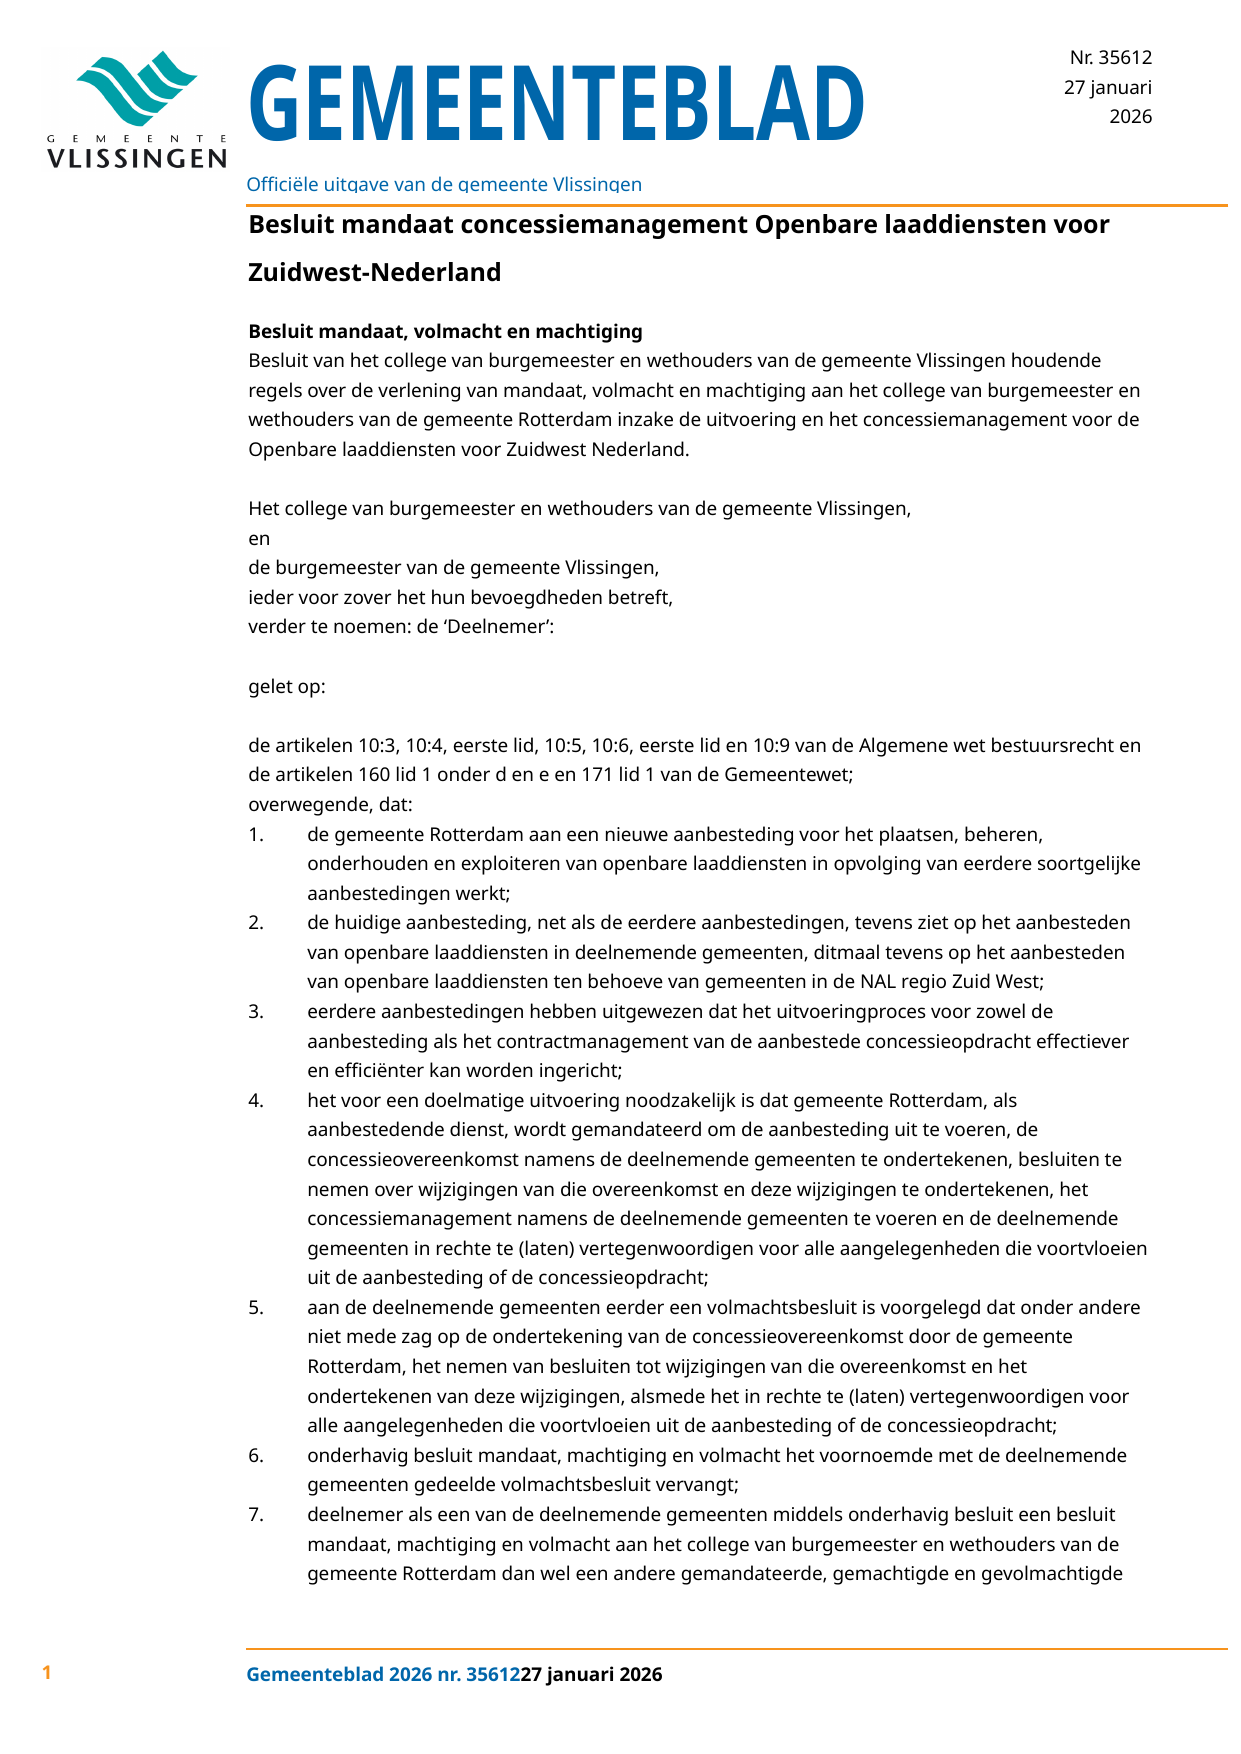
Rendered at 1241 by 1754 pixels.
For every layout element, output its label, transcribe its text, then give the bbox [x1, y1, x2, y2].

list aan de deelnemende gemeenten eerder een volmachtsbesluit is voorgelegd dat onder andere niet mede zag op de ondertekening van de concessieovereenkomst door de gemeente Rotterdam, het nemen van besluiten tot wijzigingen van die overeenkomst en het ondertekenen van deze wijzigingen, alsmede het in rechte te (laten) vertegenwoordigen voor alle aangelegenheden die voortvloeien uit de aanbesteding of de concessieopdracht; [248, 1294, 1152, 1438]
text Besluit mandaat concessiemanagement Openbare laaddiensten voor Zuidwest-Nederland [248, 207, 1152, 288]
picture [41, 47, 231, 172]
list deelnemer als een van de deelnemende gemeenten middels onderhavig besluit een besluit mandaat, machtiging en volmacht aan het college van burgemeester en wethouders van de gemeente Rotterdam dan wel een andere gemandateerde, gemachtigde en gevolmachtigde [248, 1501, 1152, 1586]
text en [248, 525, 1152, 551]
text de burgemeester van de gemeente Vlissingen, [248, 554, 1152, 580]
text de artikelen 10:3, 10:4, eerste lid, 10:5, 10:6, eerste lid en 10:9 van de Algemene wet bestuursrecht en de artikelen 160 lid 1 onder d en e en 171 lid 1 van de Gemeentewet; [248, 732, 1152, 787]
text Besluit mandaat, volmacht en machtiging [248, 318, 1152, 344]
text ieder voor zover het hun bevoegdheden betreft, [248, 584, 1152, 610]
text overwegende, dat: [248, 791, 1152, 817]
list onderhavig besluit mandaat, machtiging en volmacht het voornoemde met de deelnemende gemeenten gedeelde volmachtsbesluit vervangt; [248, 1442, 1152, 1497]
text gelet op: [248, 673, 1152, 699]
text Besluit van het college van burgemeester en wethouders van de gemeente Vlissingen houdende regels over de verlening van mandaat, volmacht en machtiging aan het college van burgemeester en wethouders van de gemeente Rotterdam inzake de uitvoering en het concessiemanagement voor de Openbare laaddiensten voor Zuidwest Nederland. [248, 347, 1152, 462]
list het voor een doelmatige uitvoering noodzakelijk is dat gemeente Rotterdam, als aanbestedende dienst, wordt gemandateerd om de aanbesteding uit te voeren, de concessieovereenkomst namens de deelnemende gemeenten te ondertekenen, besluiten te nemen over wijzigingen van die overeenkomst en deze wijzigingen te ondertekenen, het concessiemanagement namens de deelnemende gemeenten te voeren en de deelnemende gemeenten in rechte te (laten) vertegenwoordigen voor alle aangelegenheden die voortvloeien uit de aanbesteding of de concessieopdracht; [248, 1087, 1152, 1290]
text verder te noemen: de ‘Deelnemer’: [248, 614, 1152, 639]
list de huidige aanbesteding, net als de eerdere aanbestedingen, tevens ziet op het aanbesteden van openbare laaddiensten in deelnemende gemeenten, ditmaal tevens op het aanbesteden van openbare laaddiensten ten behoeve van gemeenten in de NAL regio Zuid West; [248, 909, 1152, 994]
list de gemeente Rotterdam aan een nieuwe aanbesteding voor het plaatsen, beheren, onderhouden en exploiteren van openbare laaddiensten in opvolging van eerdere soortgelijke aanbestedingen werkt; [248, 821, 1152, 906]
text Het college van burgemeester en wethouders van de gemeente Vlissingen, [248, 495, 1152, 521]
list eerdere aanbestedingen hebben uitgewezen dat het uitvoeringproces voor zowel de aanbesteding als het contractmanagement van de aanbestede concessieopdracht effectiever en efficiënter kan worden ingericht; [248, 998, 1152, 1083]
